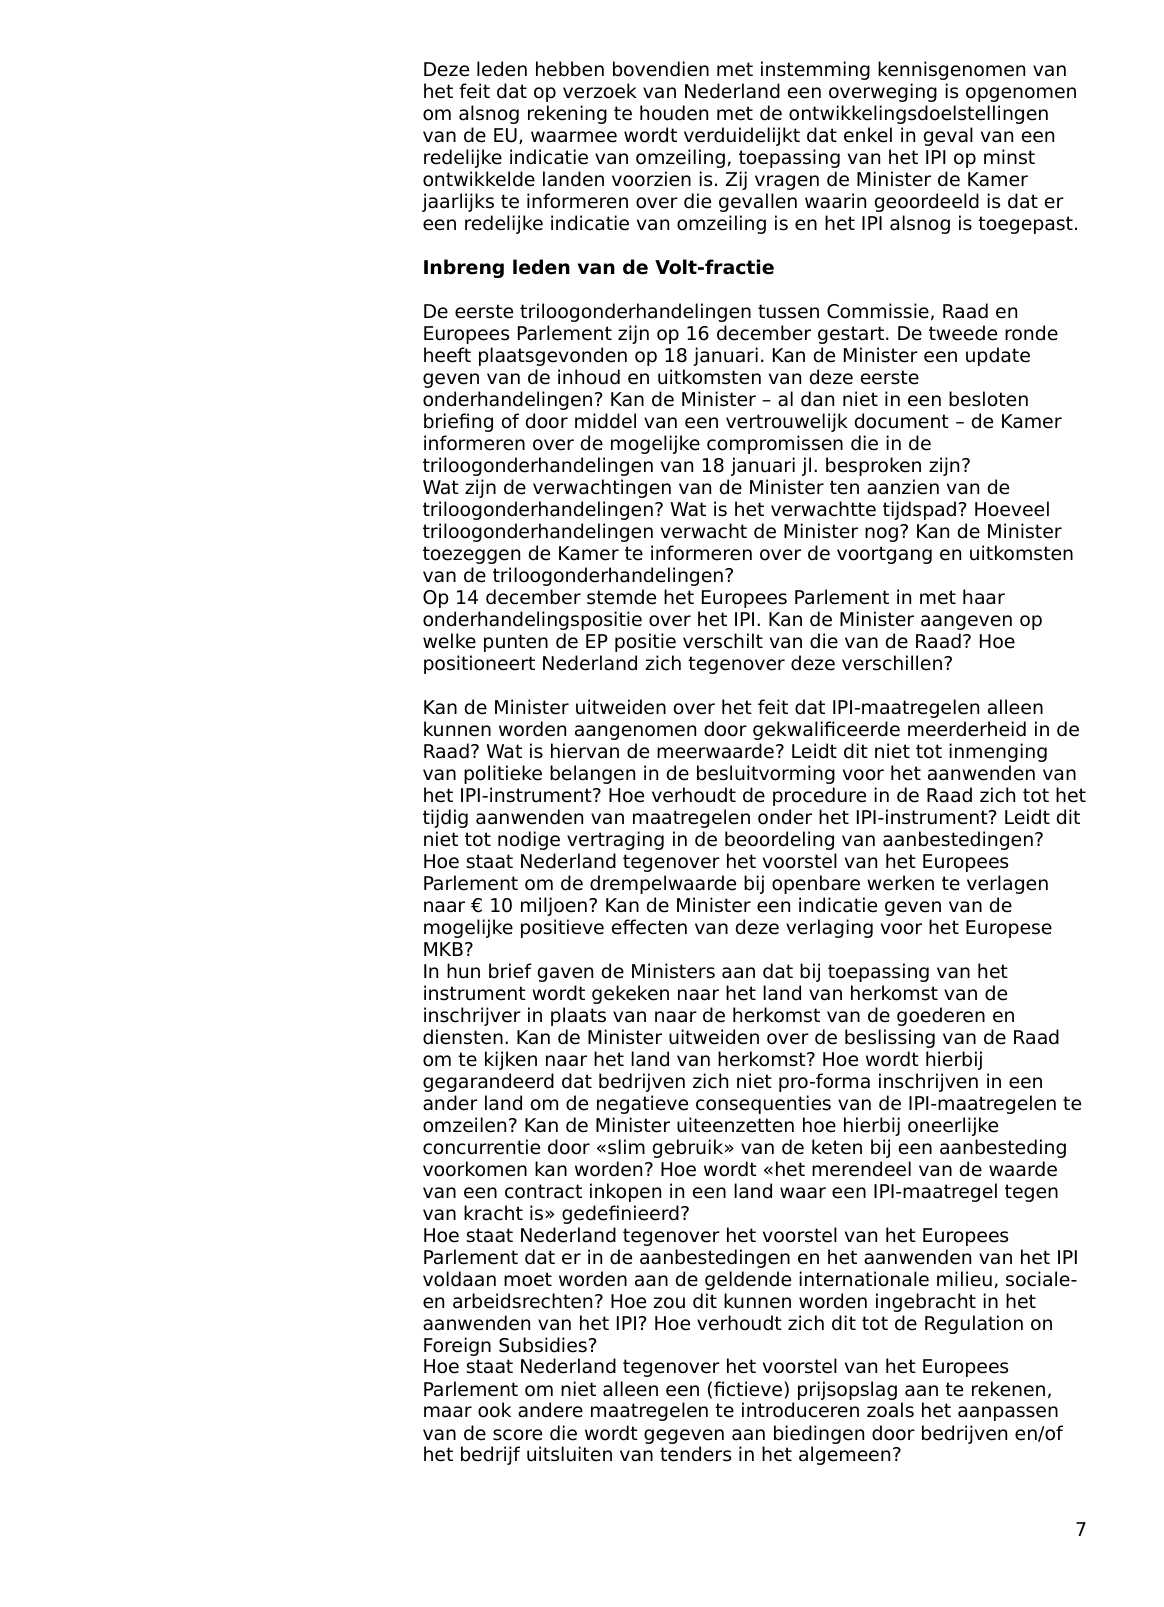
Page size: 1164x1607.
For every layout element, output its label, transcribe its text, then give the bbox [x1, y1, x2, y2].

text Wat zijn de verwachtingen van de Minister ten aanzien van de triloogonderhandelingen? Wat is het verwachtte tijdspad? Hoeveel triloogonderhandelingen verwacht de Minister nog? Kan de Minister toezeggen de Kamer te informeren over de voortgang en uitkomsten van de triloogonderhandelingen? [422, 477, 1087, 587]
text Hoe staat Nederland tegenover het voorstel van het Europees Parlement dat er in de aanbestedingen en het aanwenden van het IPI voldaan moet worden aan de geldende internationale milieu, sociale- en arbeidsrechten? Hoe zou dit kunnen worden ingebracht in het aanwenden van het IPI? Hoe verhoudt zich dit tot de Regulation on Foreign Subsidies? [422, 1224, 1087, 1356]
text In hun brief gaven de Ministers aan dat bij toepassing van het instrument wordt gekeken naar het land van herkomst van de inschrijver in plaats van naar de herkomst van de goederen en diensten. Kan de Minister uitweiden over de beslissing van de Raad om te kijken naar het land van herkomst? Hoe wordt hierbij gegarandeerd dat bedrijven zich niet pro-forma inschrijven in een ander land om de negatieve consequenties van de IPI-maatregelen te omzeilen? Kan de Minister uiteenzetten hoe hierbij oneerlijke concurrentie door «slim gebruik» van de keten bij een aanbesteding voorkomen kan worden? Hoe wordt «het merendeel van de waarde van een contract inkopen in een land waar een IPI-maatregel tegen van kracht is» gedefinieerd? [422, 961, 1087, 1224]
text Deze leden hebben bovendien met instemming kennisgenomen van het feit dat op verzoek van Nederland een overweging is opgenomen om alsnog rekening te houden met de ontwikkelingsdoelstellingen van de EU, waarmee wordt verduidelijkt dat enkel in geval van een redelijke indicatie van omzeiling, toepassing van het IPI op minst ontwikkelde landen voorzien is. Zij vragen de Minister de Kamer jaarlijks te informeren over die gevallen waarin geoordeeld is dat er een redelijke indicatie van omzeiling is en het IPI alsnog is toegepast. [422, 59, 1087, 235]
text Hoe staat Nederland tegenover het voorstel van het Europees Parlement om niet alleen een (fictieve) prijsopslag aan te rekenen, maar ook andere maatregelen te introduceren zoals het aanpassen van de score die wordt gegeven aan biedingen door bedrijven en/of het bedrijf uitsluiten van tenders in het algemeen? [422, 1356, 1087, 1466]
subtitle Inbreng leden van de Volt-fractie [422, 257, 1087, 279]
text Op 14 december stemde het Europees Parlement in met haar onderhandelingspositie over het IPI. Kan de Minister aangeven op welke punten de EP positie verschilt van die van de Raad? Hoe positioneert Nederland zich tegenover deze verschillen? [422, 587, 1087, 675]
text Hoe staat Nederland tegenover het voorstel van het Europees Parlement om de drempelwaarde bij openbare werken te verlagen naar € 10 miljoen? Kan de Minister een indicatie geven van de mogelijke positieve effecten van deze verlaging voor het Europese MKB? [422, 851, 1087, 961]
text Kan de Minister uitweiden over het feit dat IPI-maatregelen alleen kunnen worden aangenomen door gekwalificeerde meerderheid in de Raad? Wat is hiervan de meerwaarde? Leidt dit niet tot inmenging van politieke belangen in de besluitvorming voor het aanwenden van het IPI-instrument? Hoe verhoudt de procedure in de Raad zich tot het tijdig aanwenden van maatregelen onder het IPI-instrument? Leidt dit niet tot nodige vertraging in de beoordeling van aanbestedingen? [422, 697, 1087, 851]
text De eerste triloogonderhandelingen tussen Commissie, Raad en Europees Parlement zijn op 16 december gestart. De tweede ronde heeft plaatsgevonden op 18 januari. Kan de Minister een update geven van de inhoud en uitkomsten van deze eerste onderhandelingen? Kan de Minister – al dan niet in een besloten briefing of door middel van een vertrouwelijk document – de Kamer informeren over de mogelijke compromissen die in de triloogonderhandelingen van 18 januari jl. besproken zijn? [422, 301, 1087, 477]
